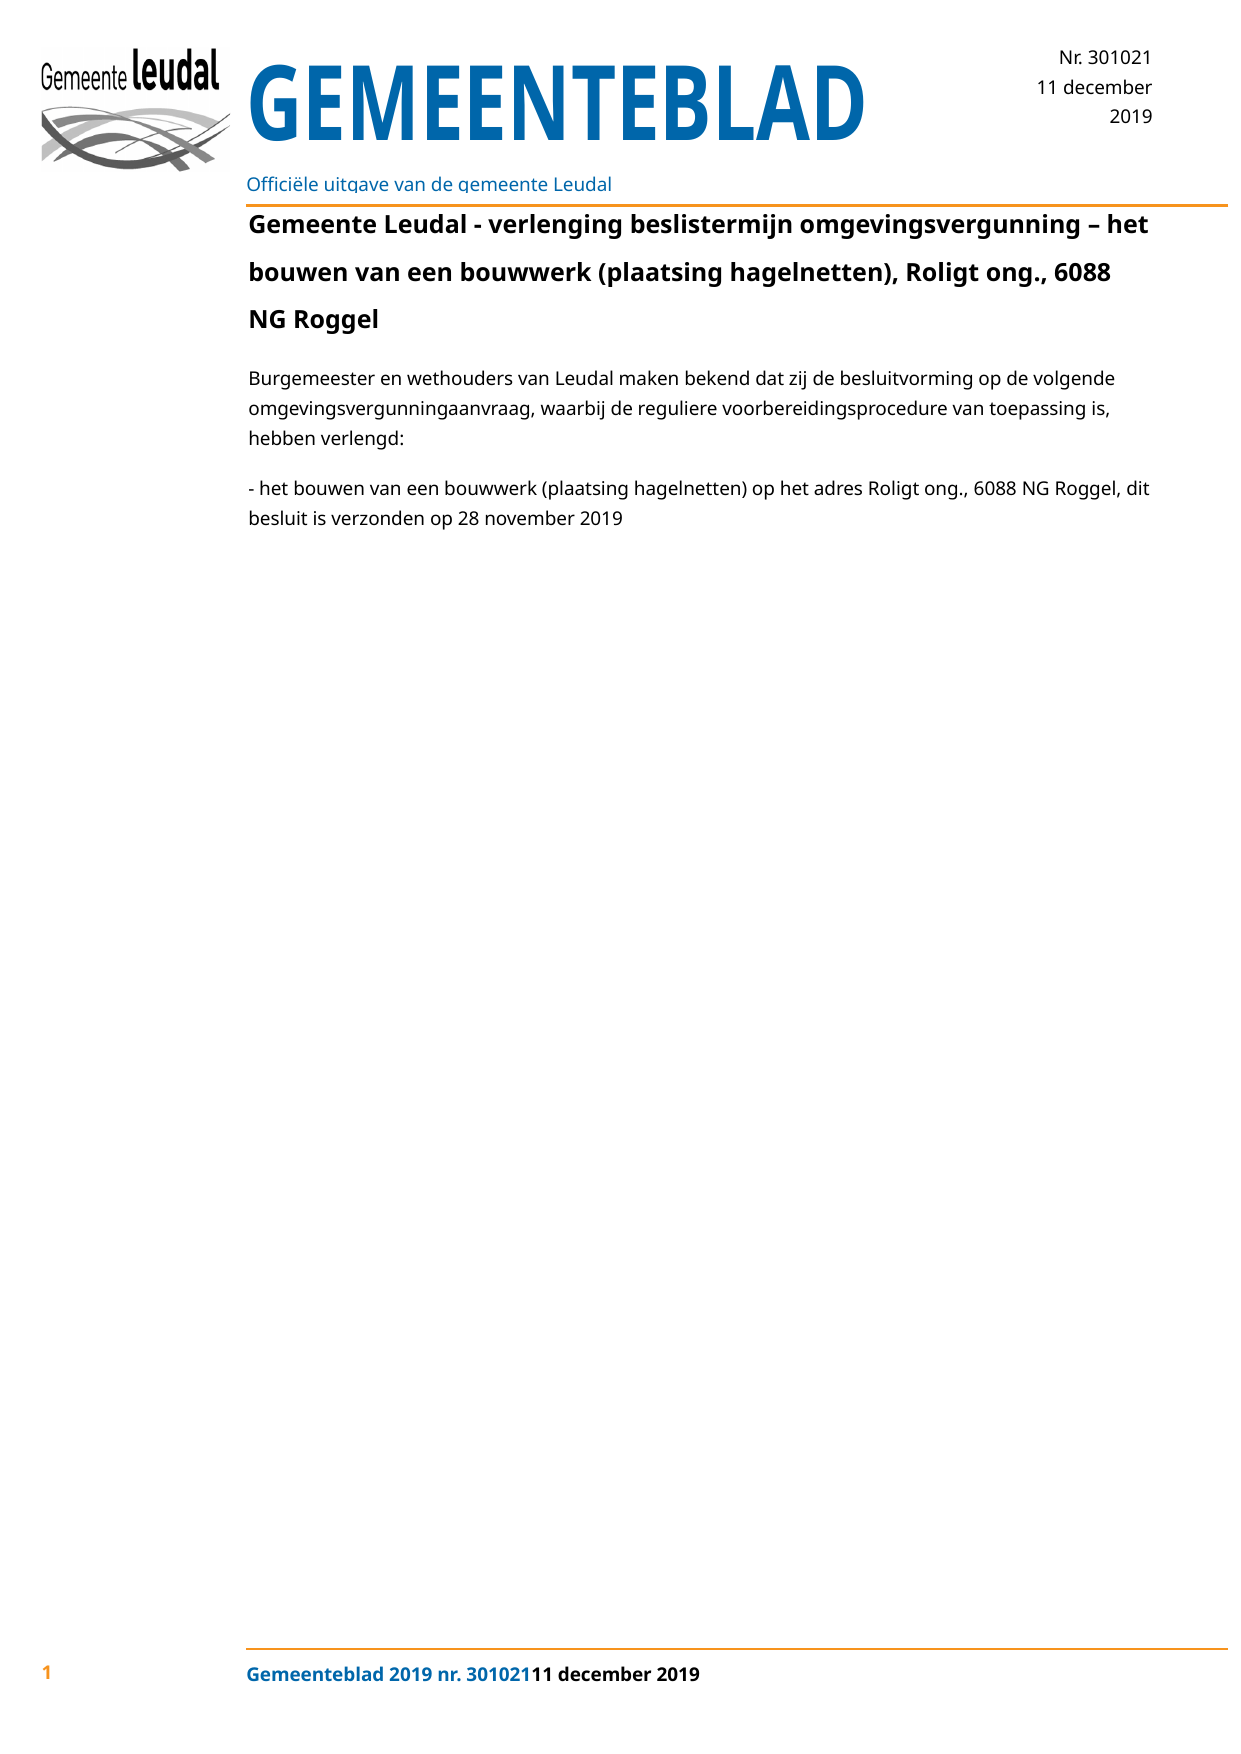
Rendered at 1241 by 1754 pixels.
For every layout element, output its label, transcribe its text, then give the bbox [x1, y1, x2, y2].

text - het bouwen van een bouwwerk (plaatsing hagelnetten) op het adres Roligt ong., 6088 NG Roggel, dit besluit is verzonden op 28 november 2019 [248, 475, 1152, 530]
text Burgemeester en wethouders van Leudal maken bekend dat zij de besluitvorming op de volgende omgevingsvergunningaanvraag, waarbij de reguliere voorbereidingsprocedure van toepassing is, hebben verlengd: [248, 366, 1152, 450]
picture [41, 47, 231, 172]
text Gemeente Leudal - verlenging beslistermijn omgevingsvergunning – het bouwen van een bouwwerk (plaatsing hagelnetten), Roligt ong., 6088 NG Roggel [248, 207, 1152, 336]
